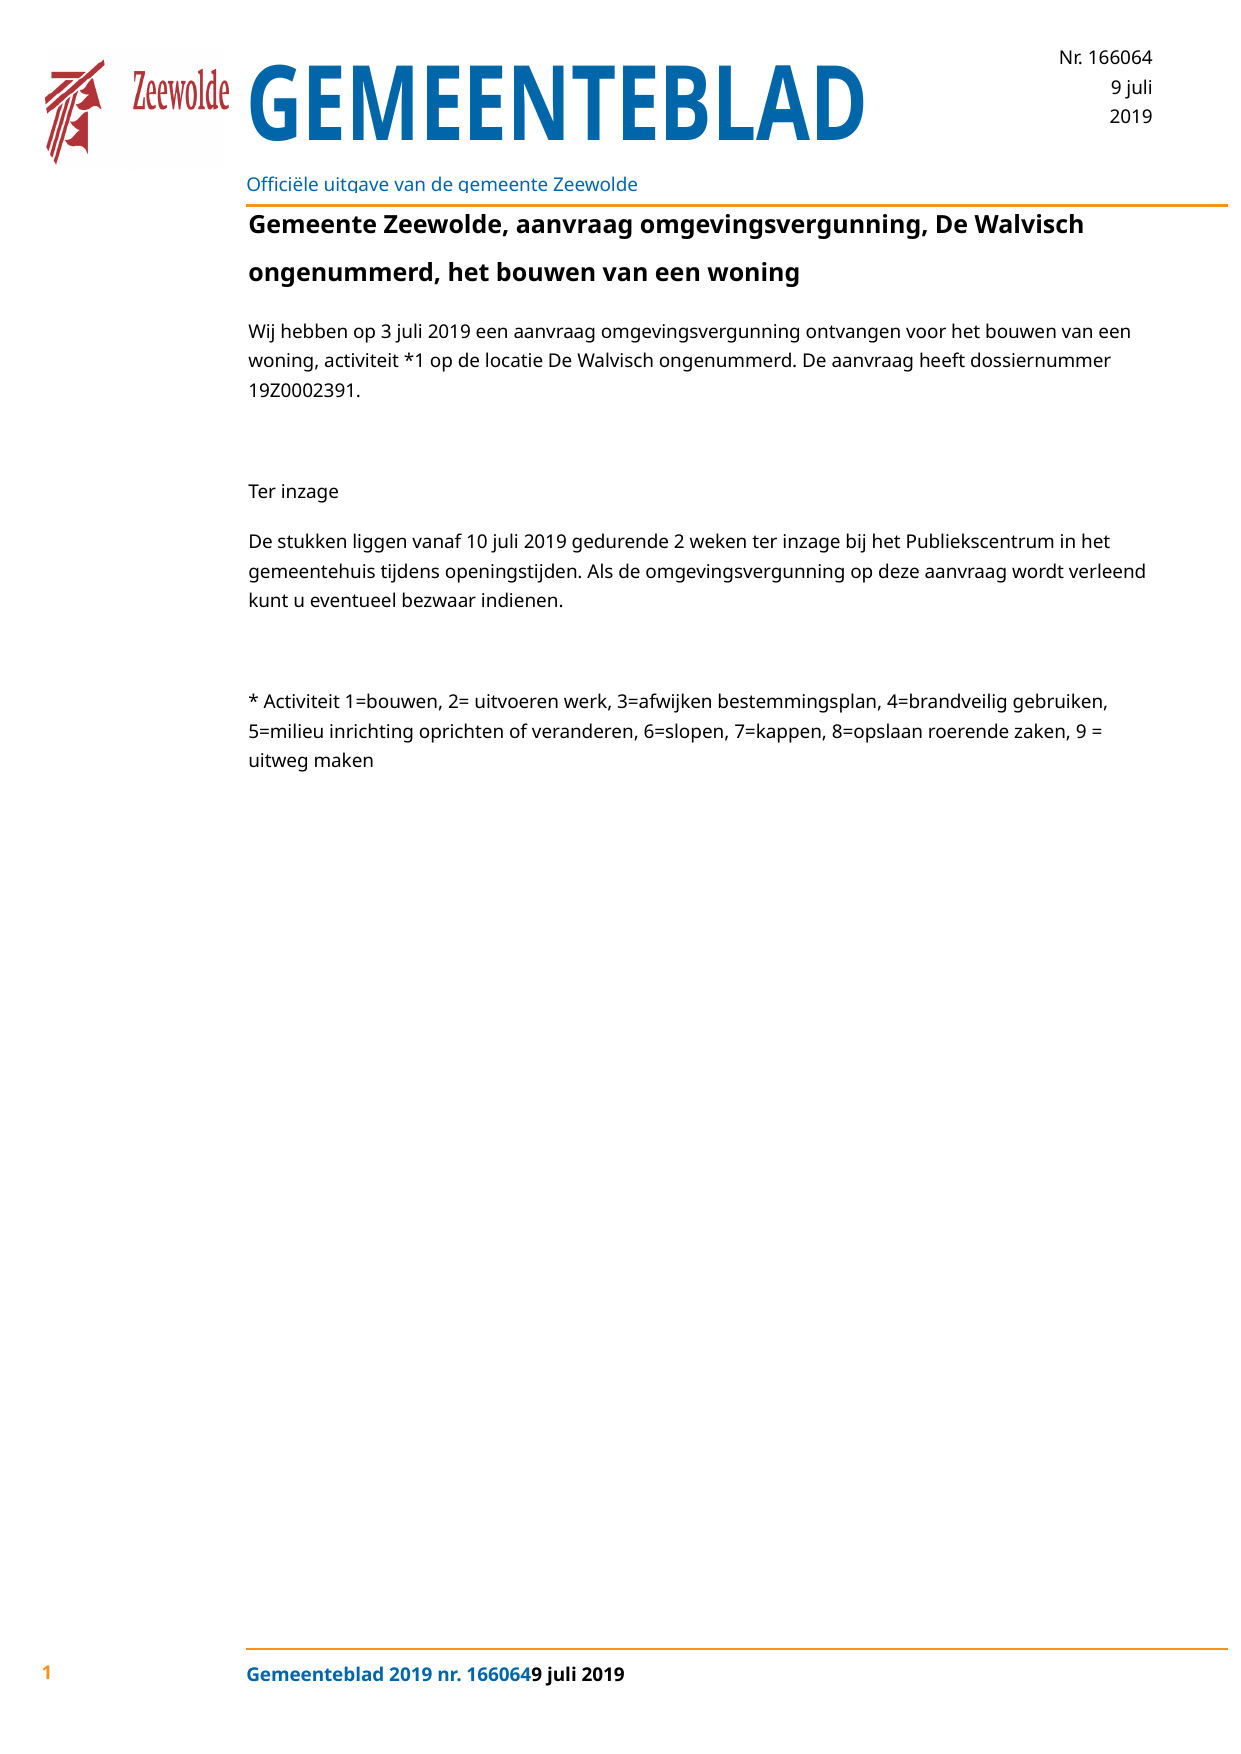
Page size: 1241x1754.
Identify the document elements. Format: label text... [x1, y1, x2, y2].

text Wij hebben op 3 juli 2019 een aanvraag omgevingsvergunning ontvangen voor het bouwen van een woning, activiteit *1 op de locatie De Walvisch ongenummerd. De aanvraag heeft dossiernummer 19Z0002391. [248, 318, 1152, 403]
text Gemeente Zeewolde, aanvraag omgevingsvergunning, De Walvisch ongenummerd, het bouwen van een woning [248, 207, 1152, 288]
text * Activiteit 1=bouwen, 2= uitvoeren werk, 3=afwijken bestemmingsplan, 4=brandveilig gebruiken, 5=milieu inrichting oprichten of veranderen, 6=slopen, 7=kappen, 8=opslaan roerende zaken, 9 = uitweg maken [248, 688, 1152, 773]
text Ter inzage [248, 478, 1152, 504]
text De stukken liggen vanaf 10 juli 2019 gedurende 2 weken ter inzage bij het Publiekscentrum in het gemeentehuis tijdens openingstijden. Als de omgevingsvergunning op deze aanvraag wordt verleend kunt u eventueel bezwaar indienen. [248, 528, 1152, 613]
picture [41, 47, 231, 172]
